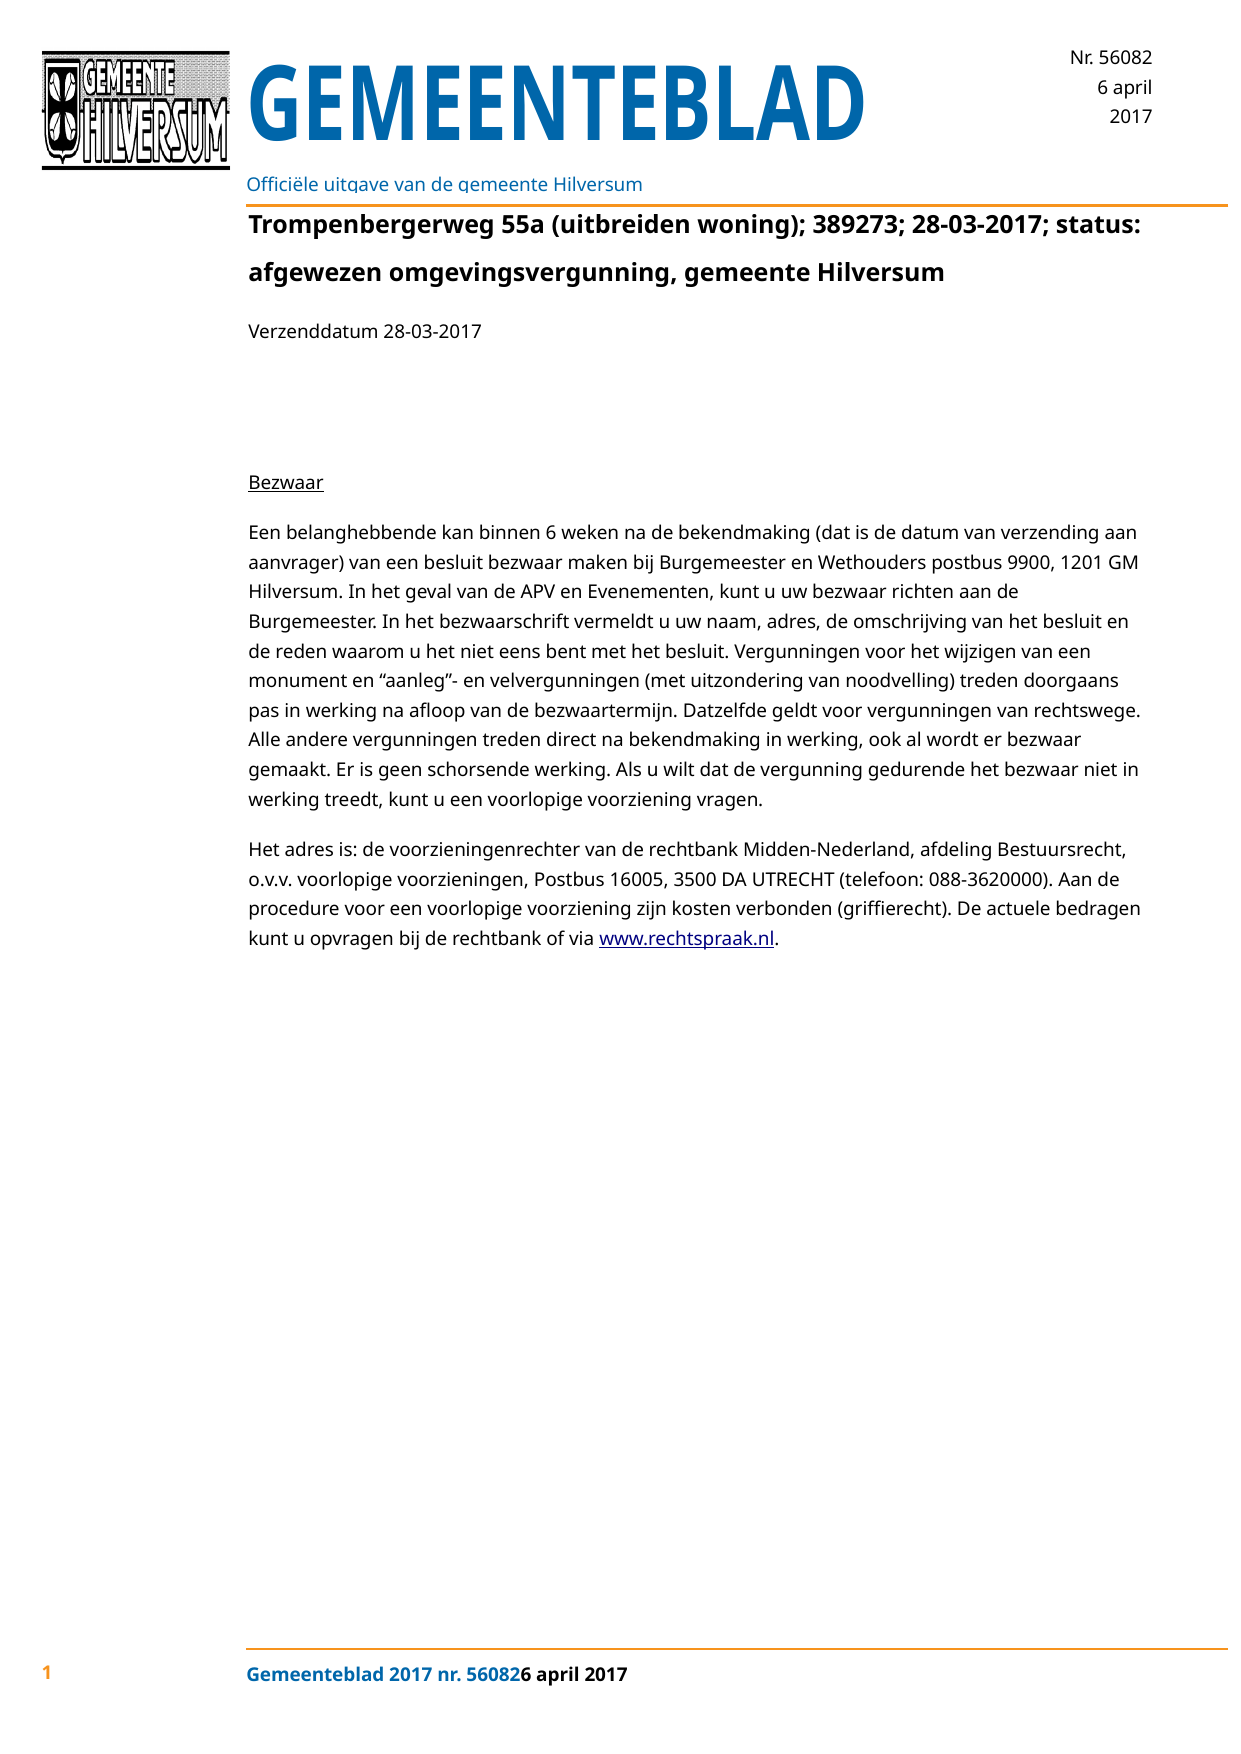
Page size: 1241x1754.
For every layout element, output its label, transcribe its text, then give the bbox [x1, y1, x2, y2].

text Trompenbergerweg 55a (uitbreiden woning); 389273; 28-03-2017; status: afgewezen omgevingsvergunning, gemeente Hilversum [248, 207, 1152, 288]
picture [41, 47, 231, 172]
text Een belanghebbende kan binnen 6 weken na de bekendmaking (dat is de datum van verzending aan aanvrager) van een besluit bezwaar maken bij Burgemeester en Wethouders postbus 9900, 1201 GM Hilversum. In het geval van de APV en Evenementen, kunt u uw bezwaar richten aan de Burgemeester. In het bezwaarschrift vermeldt u uw naam, adres, de omschrijving van het besluit en de reden waarom u het niet eens bent met het besluit. Vergunningen voor het wijzigen van een monument en “aanleg”- en velvergunningen (met uitzondering van noodvelling) treden doorgaans pas in werking na afloop van de bezwaartermijn. Datzelfde geldt voor vergunningen van rechtswege. Alle andere vergunningen treden direct na bekendmaking in werking, ook al wordt er bezwaar gemaakt. Er is geen schorsende werking. Als u wilt dat de vergunning gedurende het bezwaar niet in werking treedt, kunt u een voorlopige voorziening vragen. [248, 519, 1152, 812]
text Het adres is: de voorzieningenrechter van de rechtbank Midden-Nederland, afdeling Bestuursrecht, o.v.v. voorlopige voorzieningen, Postbus 16005, 3500 DA UTRECHT (telefoon: 088-3620000). Aan de procedure voor een voorlopige voorziening zijn kosten verbonden (griffierecht). De actuele bedragen kunt u opvragen bij de rechtbank of via www.rechtspraak.nl. [248, 836, 1152, 951]
text Bezwaar [248, 469, 1152, 495]
text Verzenddatum 28-03-2017 [248, 318, 1152, 344]
